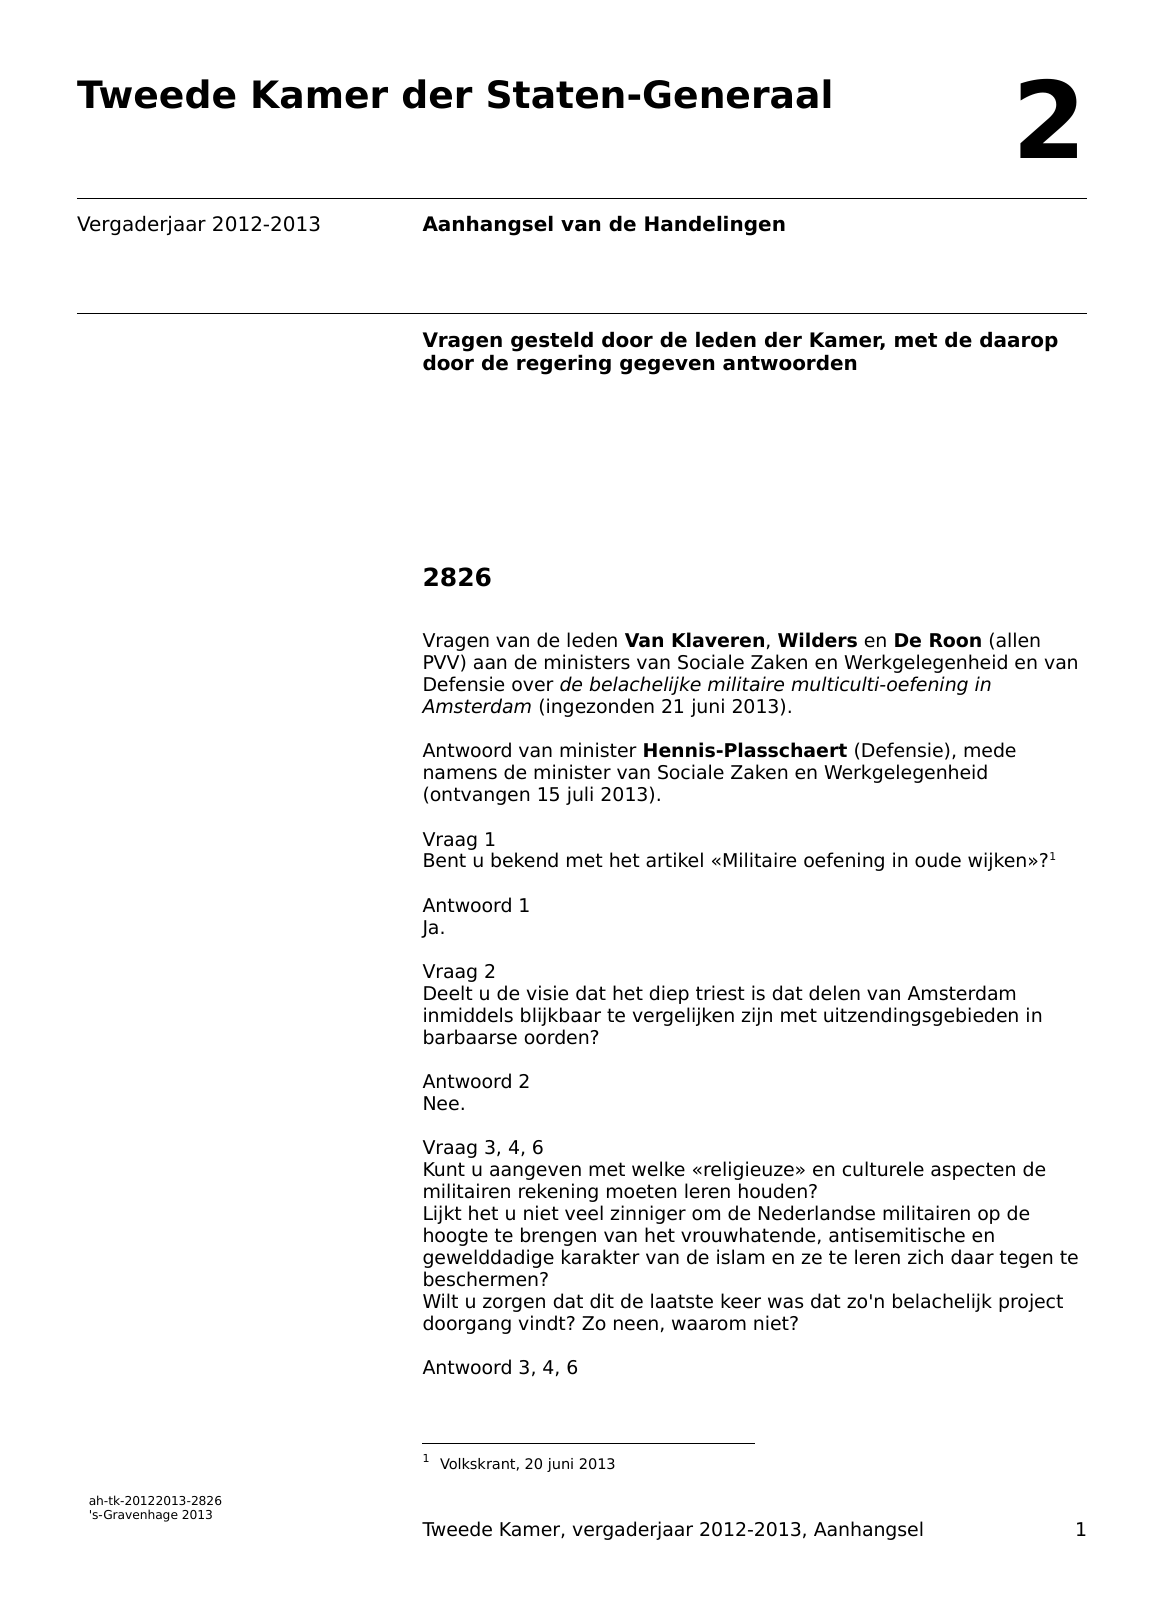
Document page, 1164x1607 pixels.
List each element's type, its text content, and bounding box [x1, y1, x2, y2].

text Antwoord 2 [422, 1071, 1087, 1093]
table_header 2 [886, 59, 1087, 198]
text Vraag 1 [422, 828, 1087, 850]
text Lijkt het u niet veel zinniger om de Nederlandse militairen op de hoogte te brengen van het vrouwhatende, antisemitische en gewelddadige karakter van de islam en ze te leren zich daar tegen te beschermen? [422, 1203, 1087, 1291]
text Wilt u zorgen dat dit de laatste keer was dat zo'n belachelijk project doorgang vindt? Zo neen, waarom niet? [422, 1291, 1087, 1335]
table_cell Vergaderjaar 2012-2013 [77, 199, 422, 313]
text Vraag 2 [422, 961, 1087, 983]
text Antwoord 1 [422, 894, 1087, 917]
table_cell Vragen gesteld door de leden der Kamer, met de daarop door de regering gegeven antwoorden [422, 314, 1087, 375]
table_cell Aanhangsel van de Handelingen [422, 199, 1087, 313]
text Deelt u de visie dat het diep triest is dat delen van Amsterdam inmiddels blijkbaar te vergelijken zijn met uitzendingsgebieden in barbaarse oorden? [422, 983, 1087, 1049]
text Ja. [422, 917, 1087, 938]
text Antwoord 3, 4, 6 [422, 1357, 1087, 1379]
table_header Tweede Kamer der Staten-Generaal [77, 59, 886, 198]
text Bent u bekend met het artikel «Militaire oefening in oude wijken»? [422, 850, 1087, 872]
table_cell [77, 314, 422, 375]
text Kunt u aangeven met welke «religieuze» en culturele aspecten de militairen rekening moeten leren houden? [422, 1159, 1087, 1203]
text Nee. [422, 1093, 1087, 1115]
text ah-tk-20122013-2826 [88, 1494, 323, 1508]
text Antwoord van minister Hennis-Plasschaert (Defensie), mede namens de minister van Sociale Zaken en Werkgelegenheid (ontvangen 15 juli 2013). [422, 740, 1087, 806]
text 's-Gravenhage 2013 [88, 1508, 323, 1522]
text Volkskrant, 20 juni 2013 [422, 1452, 1087, 1474]
text Vraag 3, 4, 6 [422, 1137, 1087, 1159]
text Vragen van de leden Van Klaveren, Wilders en De Roon (allen PVV) aan de ministers van Sociale Zaken en Werkgelegenheid en van Defensie over de belachelijke militaire multiculti-oefening in Amsterdam (ingezonden 21 juni 2013). [422, 630, 1087, 718]
text 2826 [422, 563, 1087, 592]
